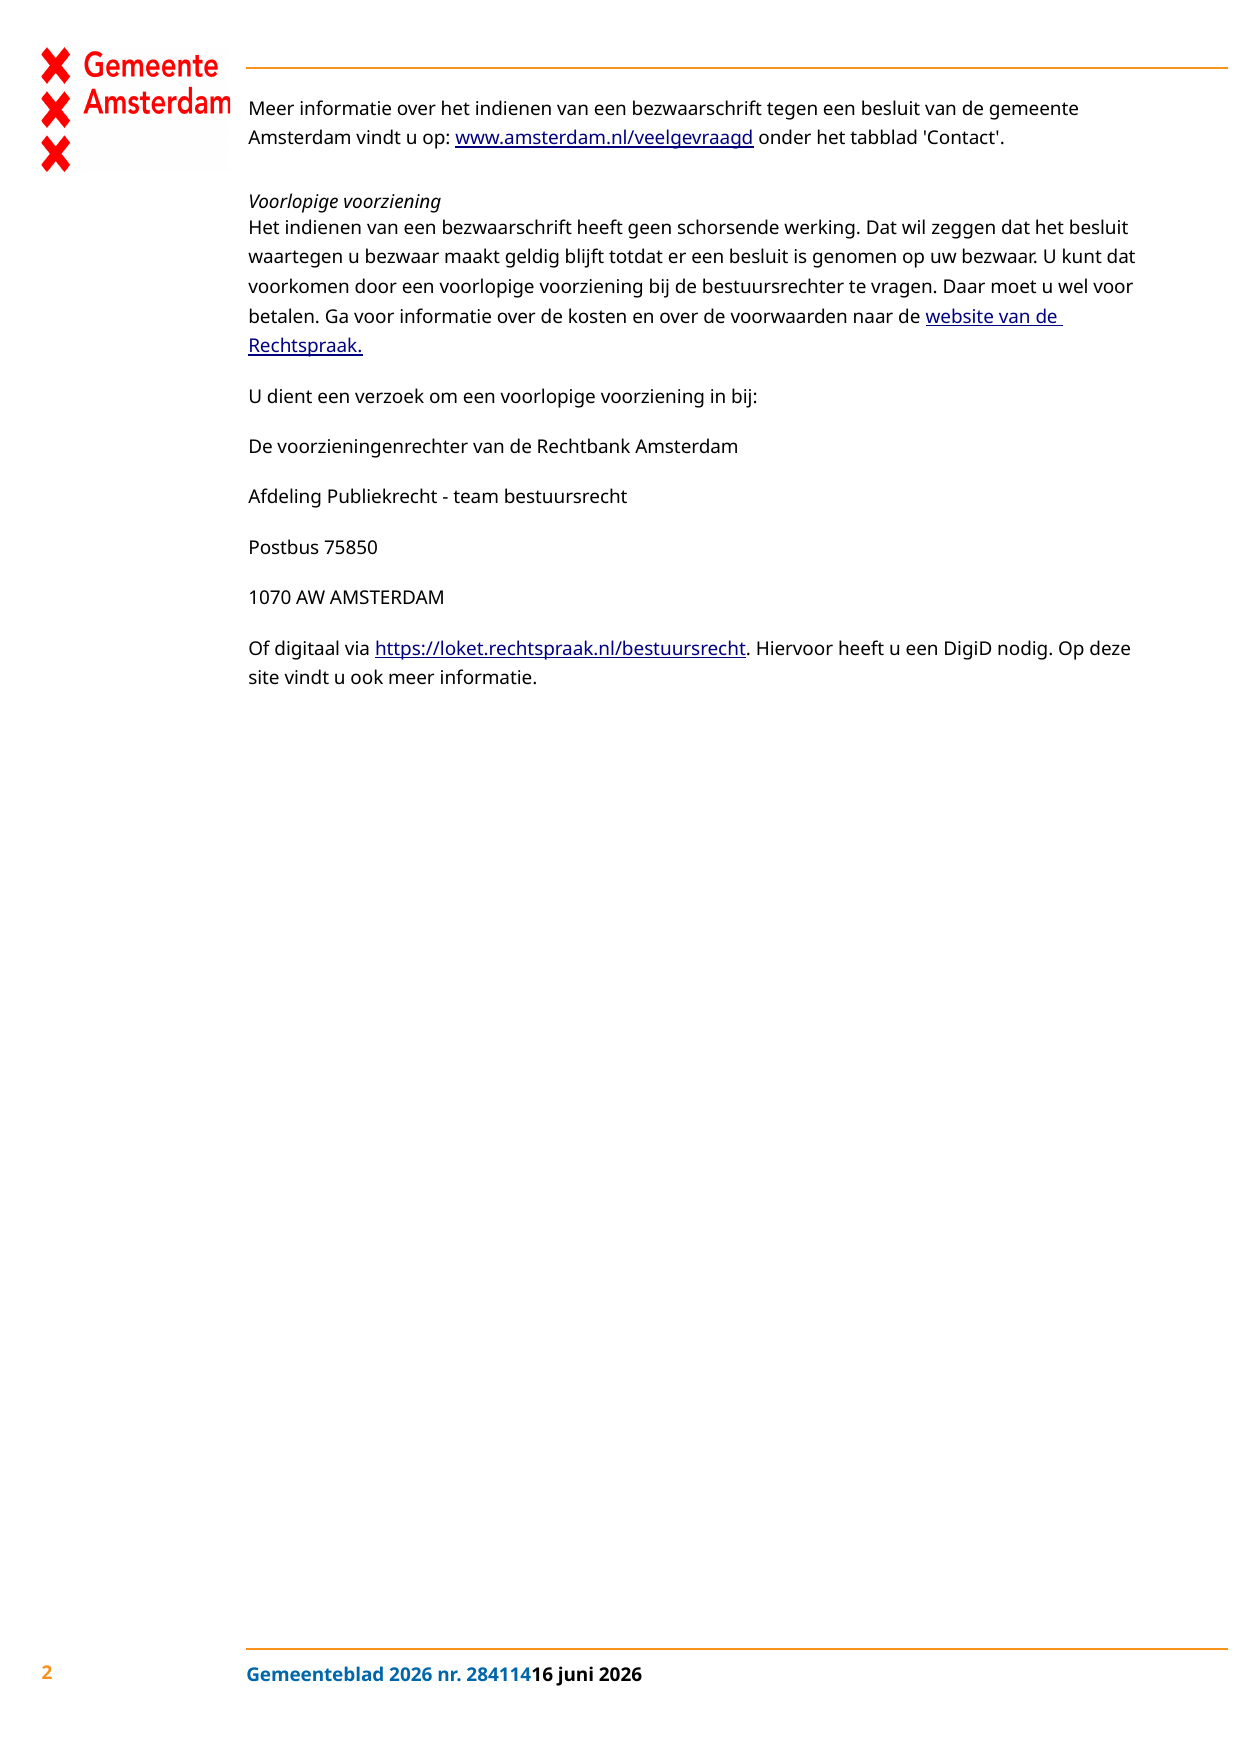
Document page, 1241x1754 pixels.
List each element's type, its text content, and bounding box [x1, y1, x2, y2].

text Afdeling Publiekrecht - team bestuursrecht [248, 484, 1152, 509]
text De voorzieningenrechter van de Rechtbank Amsterdam [248, 433, 1152, 459]
text Of digitaal via https://loket.rechtspraak.nl/bestuursrecht. Hiervoor heeft u een DigiD nodig. Op deze site vindt u ook meer informatie. [248, 635, 1152, 690]
text Voorlopige voorziening [248, 188, 1152, 214]
picture [41, 47, 231, 172]
text 1070 AW AMSTERDAM [248, 584, 1152, 610]
text U dient een verzoek om een voorlopige voorziening in bij: [248, 383, 1152, 408]
text Meer informatie over het indienen van een bezwaarschrift tegen een besluit van de gemeente Amsterdam vindt u op: www.amsterdam.nl/veelgevraagd onder het tabblad 'Contact'. [248, 95, 1152, 150]
text Postbus 75850 [248, 534, 1152, 560]
text Het indienen van een bezwaarschrift heeft geen schorsende werking. Dat wil zeggen dat het besluit waartegen u bezwaar maakt geldig blijft totdat er een besluit is genomen op uw bezwaar. U kunt dat voorkomen door een voorlopige voorziening bij de bestuursrechter te vragen. Daar moet u wel voor betalen. Ga voor informatie over de kosten en over de voorwaarden naar de website van de Rechtspraak. [248, 214, 1152, 358]
